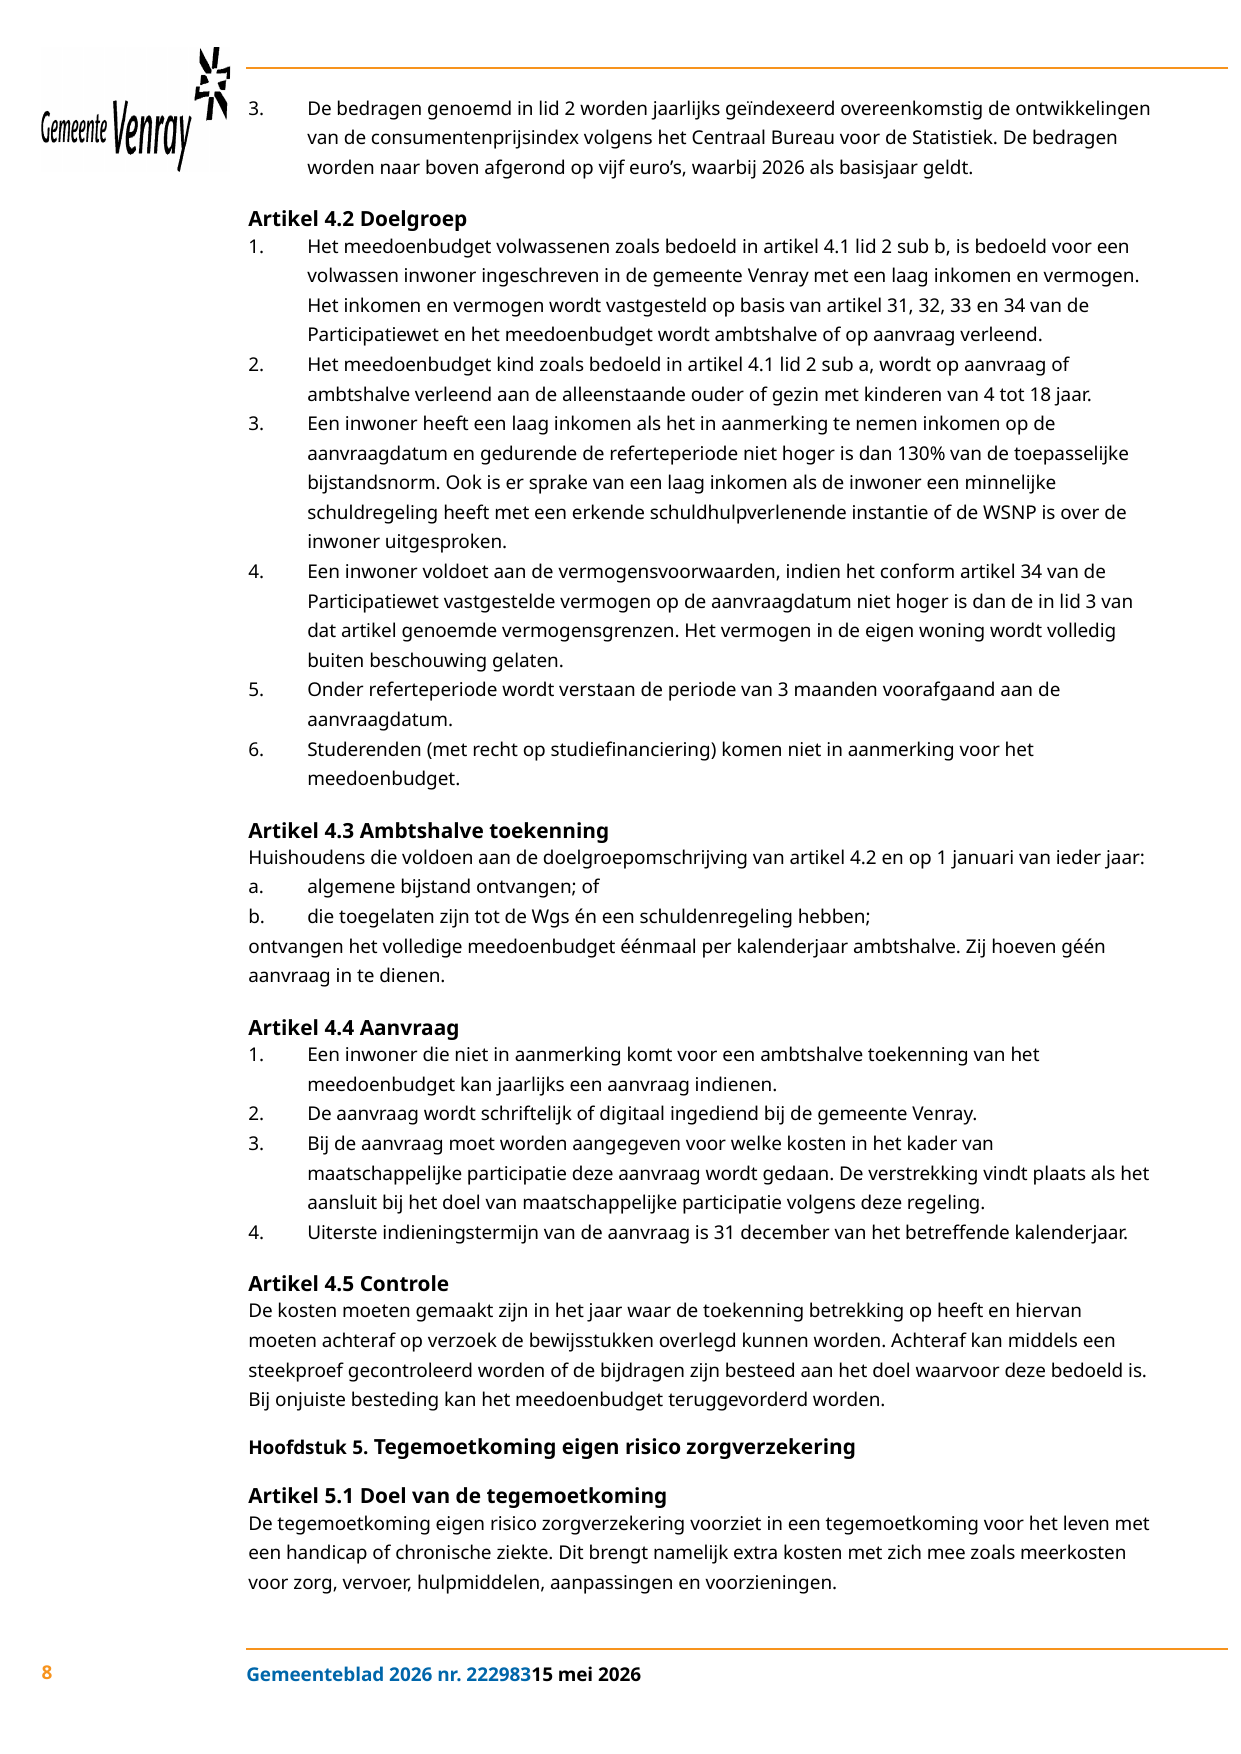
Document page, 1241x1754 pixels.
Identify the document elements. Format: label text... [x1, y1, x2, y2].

text Artikel 4.5 Controle [248, 1269, 1152, 1298]
text Artikel 4.2 Doelgroep [248, 204, 1152, 233]
text De kosten moeten gemaakt zijn in het jaar waar de toekenning betrekking op heeft en hiervan moeten achteraf op verzoek de bewijsstukken overlegd kunnen worden. Achteraf kan middels een steekproef gecontroleerd worden of de bijdragen zijn besteed aan het doel waarvoor deze bedoeld is. Bij onjuiste besteding kan het meedoenbudget teruggevorderd worden. [248, 1298, 1152, 1412]
list Studerenden (met recht op studiefinanciering) komen niet in aanmerking voor het meedoenbudget. [248, 736, 1152, 791]
text Artikel 5.1 Doel van de tegemoetkoming [248, 1481, 1152, 1510]
list De bedragen genoemd in lid 2 worden jaarlijks geïndexeerd overeenkomstig de ontwikkelingen van de consumentenprijsindex volgens het Centraal Bureau voor de Statistiek. De bedragen worden naar boven afgerond op vijf euro’s, waarbij 2026 als basisjaar geldt. [248, 95, 1152, 180]
text ontvangen het volledige meedoenbudget éénmaal per kalenderjaar ambtshalve. Zij hoeven géén aanvraag in te dienen. [248, 933, 1152, 988]
list Het meedoenbudget volwassenen zoals bedoeld in artikel 4.1 lid 2 sub b, is bedoeld voor een volwassen inwoner ingeschreven in de gemeente Venray met een laag inkomen en vermogen. Het inkomen en vermogen wordt vastgesteld op basis van artikel 31, 32, 33 en 34 van de Participatiewet en het meedoenbudget wordt ambtshalve of op aanvraag verleend. [248, 233, 1152, 347]
list die toegelaten zijn tot de Wgs én een schuldenregeling hebben; [248, 903, 1152, 929]
text Huishoudens die voldoen aan de doelgroepomschrijving van artikel 4.2 en op 1 januari van ieder jaar: [248, 844, 1152, 870]
list Uiterste indieningstermijn van de aanvraag is 31 december van het betreffende kalenderjaar. [248, 1219, 1152, 1244]
list De aanvraag wordt schriftelijk of digitaal ingediend bij de gemeente Venray. [248, 1101, 1152, 1126]
list Een inwoner heeft een laag inkomen als het in aanmerking te nemen inkomen op de aanvraagdatum en gedurende de referteperiode niet hoger is dan 130% van de toepasselijke bijstandsnorm. Ook is er sprake van een laag inkomen als de inwoner een minnelijke schuldregeling heeft met een erkende schuldhulpverlenende instantie of de WSNP is over de inwoner uitgesproken. [248, 410, 1152, 554]
list Een inwoner voldoet aan de vermogensvoorwaarden, indien het conform artikel 34 van de Participatiewet vastgestelde vermogen op de aanvraagdatum niet hoger is dan de in lid 3 van dat artikel genoemde vermogensgrenzen. Het vermogen in de eigen woning wordt volledig buiten beschouwing gelaten. [248, 558, 1152, 673]
list Bij de aanvraag moet worden aangegeven voor welke kosten in het kader van maatschappelijke participatie deze aanvraag wordt gedaan. De verstrekking vindt plaats als het aansluit bij het doel van maatschappelijke participatie volgens deze regeling. [248, 1130, 1152, 1215]
text Artikel 4.3 Ambtshalve toekenning [248, 816, 1152, 844]
text Hoofdstuk 5. Tegemoetkoming eigen risico zorgverzekering [248, 1432, 1152, 1461]
text Artikel 4.4 Aanvraag [248, 1013, 1152, 1041]
text De tegemoetkoming eigen risico zorgverzekering voorziet in een tegemoetkoming voor het leven met een handicap of chronische ziekte. Dit brengt namelijk extra kosten met zich mee zoals meerkosten voor zorg, vervoer, hulpmiddelen, aanpassingen en voorzieningen. [248, 1510, 1152, 1595]
list Onder referteperiode wordt verstaan de periode van 3 maanden voorafgaand aan de aanvraagdatum. [248, 677, 1152, 732]
list algemene bijstand ontvangen; of [248, 874, 1152, 899]
list Het meedoenbudget kind zoals bedoeld in artikel 4.1 lid 2 sub a, wordt op aanvraag of ambtshalve verleend aan de alleenstaande ouder of gezin met kinderen van 4 tot 18 jaar. [248, 351, 1152, 406]
list Een inwoner die niet in aanmerking komt voor een ambtshalve toekenning van het meedoenbudget kan jaarlijks een aanvraag indienen. [248, 1041, 1152, 1097]
picture [41, 47, 231, 172]
